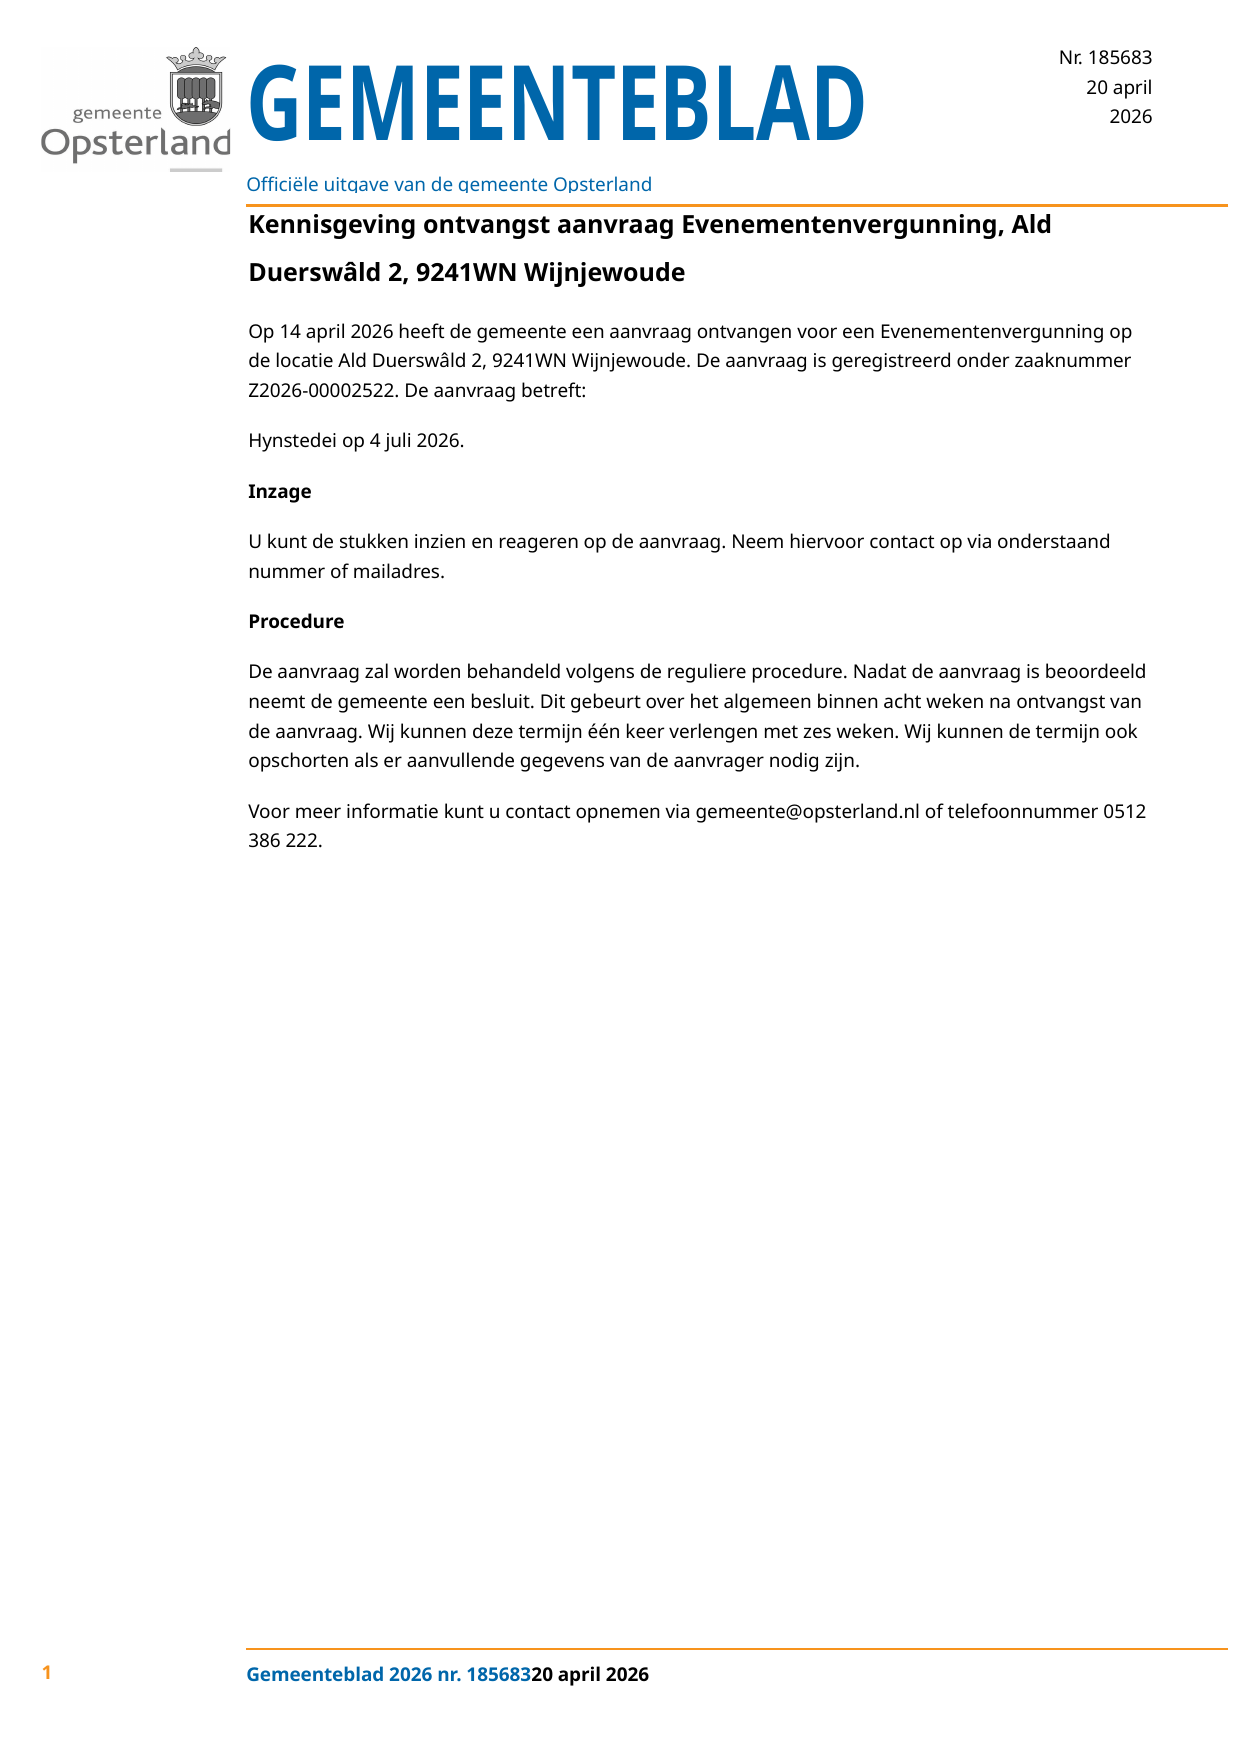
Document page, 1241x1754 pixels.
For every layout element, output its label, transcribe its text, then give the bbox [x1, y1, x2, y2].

picture [41, 47, 231, 172]
text Voor meer informatie kunt u contact opnemen via gemeente@opsterland.nl of telefoonnummer 0512 386 222. [248, 798, 1152, 853]
text U kunt de stukken inzien en reageren op de aanvraag. Neem hiervoor contact op via onderstaand nummer of mailadres. [248, 528, 1152, 584]
text Kennisgeving ontvangst aanvraag Evenementenvergunning, Ald Duerswâld 2, 9241WN Wijnjewoude [248, 207, 1152, 288]
text Procedure [248, 608, 1152, 634]
text Inzage [248, 478, 1152, 504]
text Op 14 april 2026 heeft de gemeente een aanvraag ontvangen voor een Evenementenvergunning op de locatie Ald Duerswâld 2, 9241WN Wijnjewoude. De aanvraag is geregistreerd onder zaaknummer Z2026-00002522. De aanvraag betreft: [248, 318, 1152, 403]
text Hynstedei op 4 juli 2026. [248, 427, 1152, 453]
text De aanvraag zal worden behandeld volgens de reguliere procedure. Nadat de aanvraag is beoordeeld neemt de gemeente een besluit. Dit gebeurt over het algemeen binnen acht weken na ontvangst van de aanvraag. Wij kunnen deze termijn één keer verlengen met zes weken. Wij kunnen de termijn ook opschorten als er aanvullende gegevens van de aanvrager nodig zijn. [248, 659, 1152, 773]
